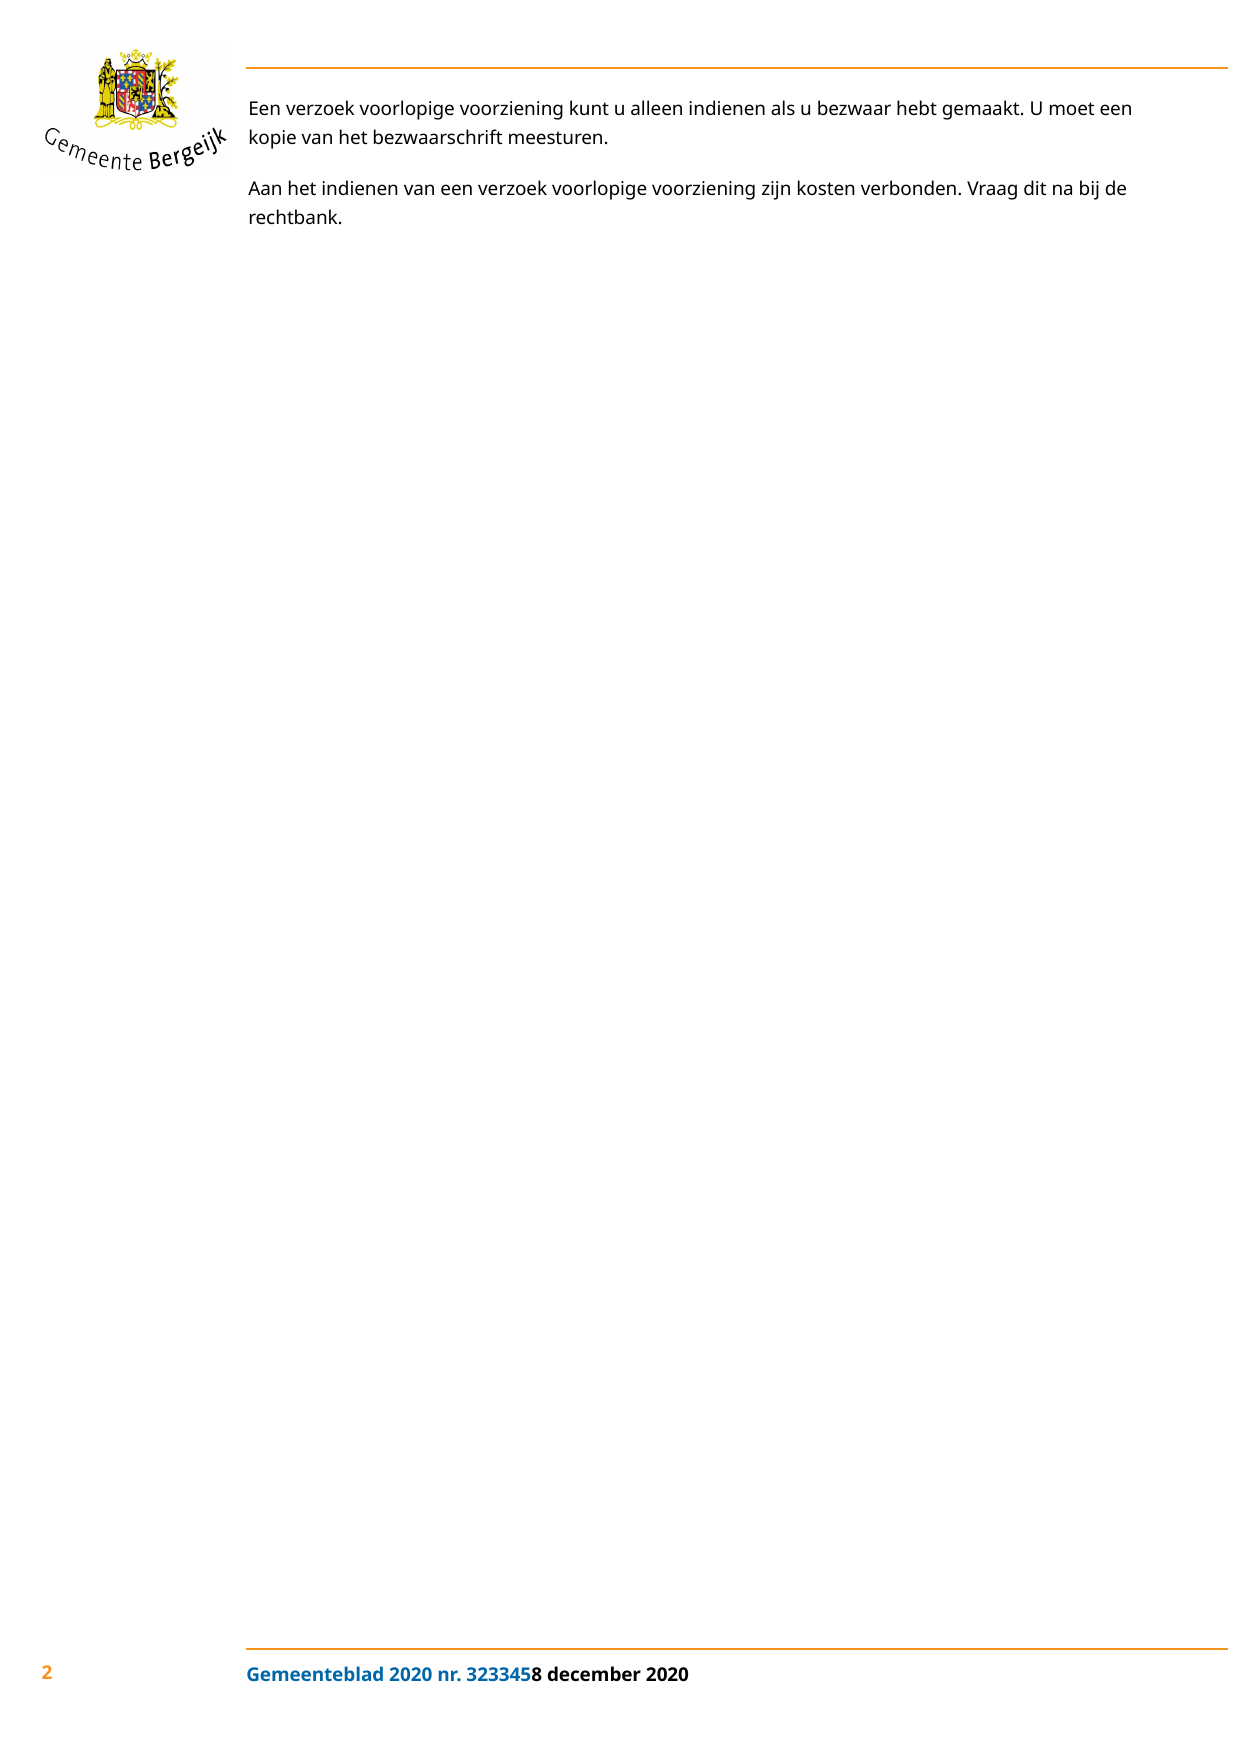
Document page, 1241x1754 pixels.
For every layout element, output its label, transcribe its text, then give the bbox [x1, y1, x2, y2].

text Een verzoek voorlopige voorziening kunt u alleen indienen als u bezwaar hebt gemaakt. U moet een kopie van het bezwaarschrift meesturen. [248, 95, 1152, 150]
picture [41, 47, 231, 172]
text Aan het indienen van een verzoek voorlopige voorziening zijn kosten verbonden. Vraag dit na bij de rechtbank. [248, 175, 1152, 230]
